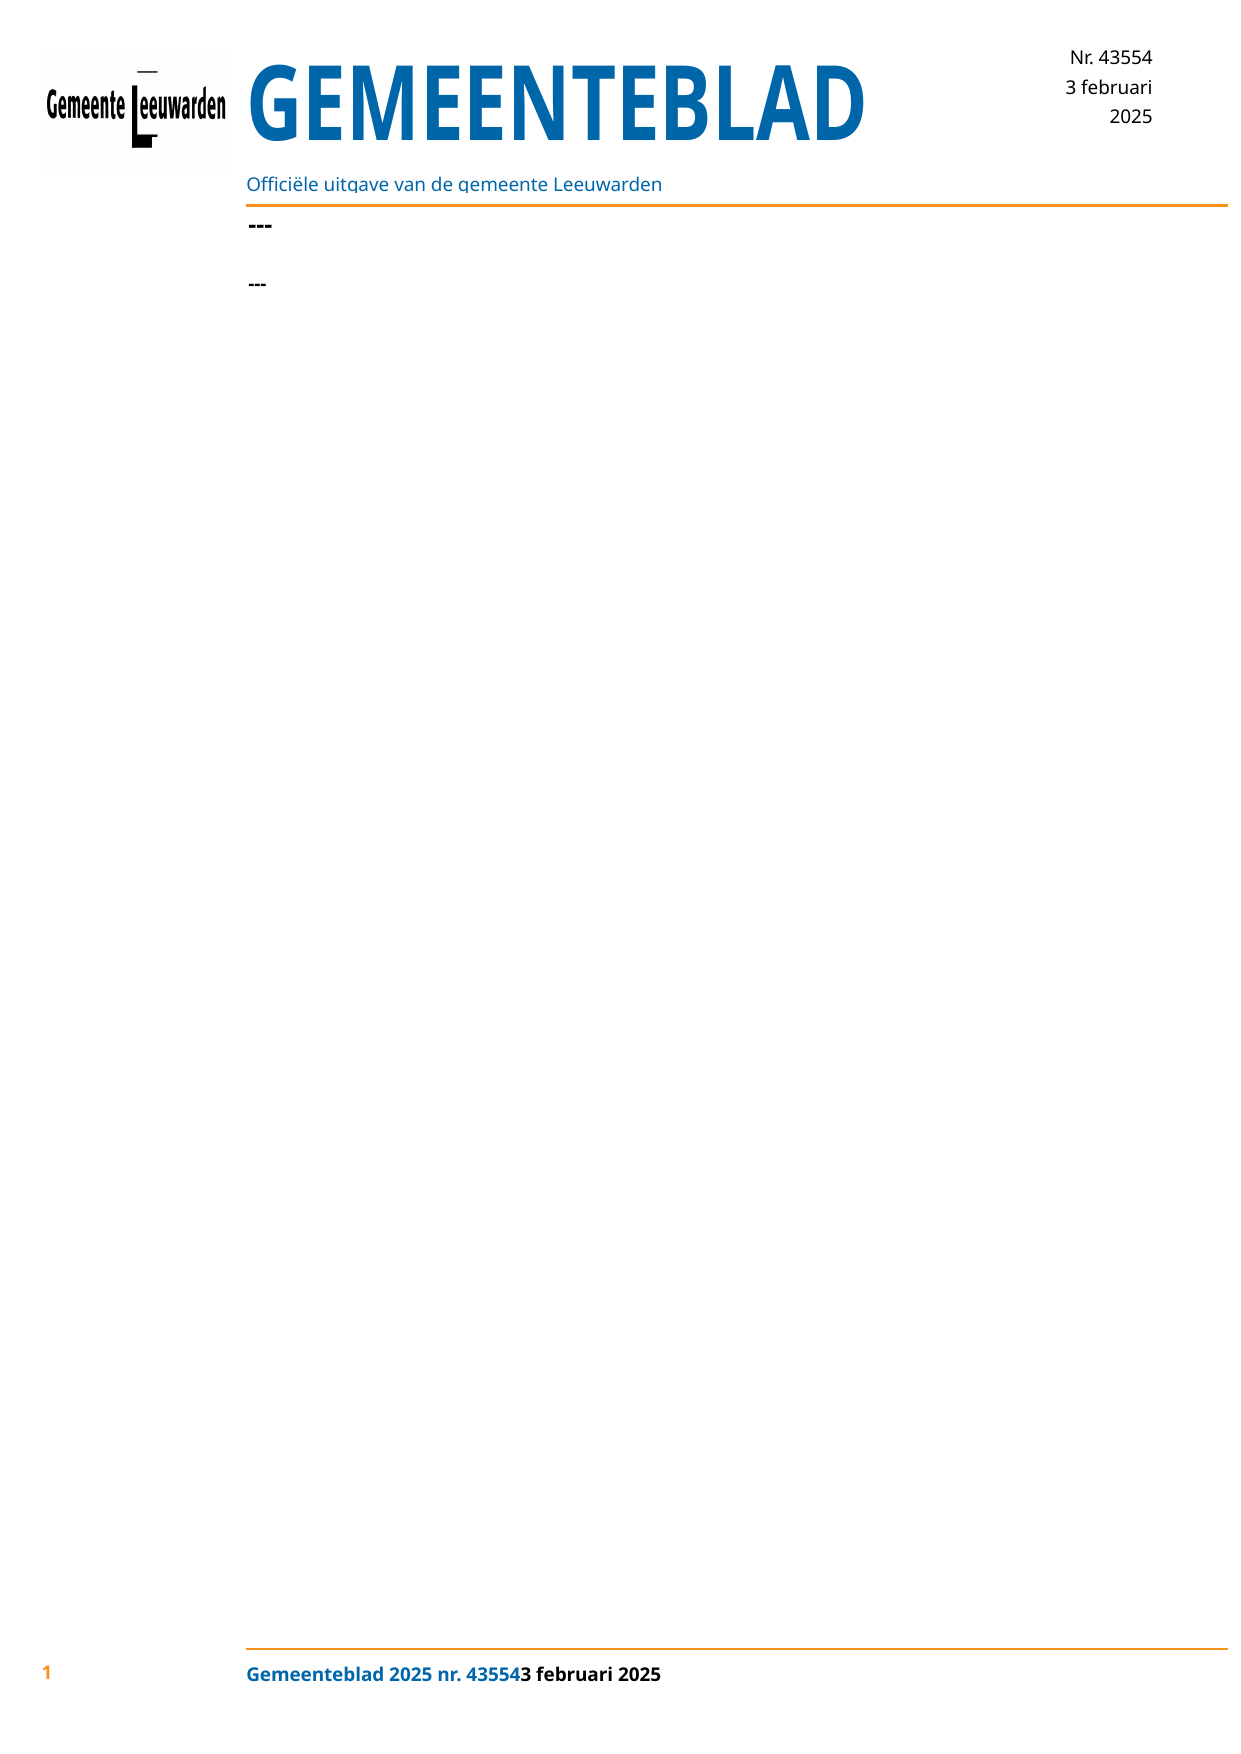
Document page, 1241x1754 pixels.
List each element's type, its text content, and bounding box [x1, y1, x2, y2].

text --- [248, 270, 1152, 296]
picture [41, 47, 231, 172]
text --- [248, 207, 1152, 241]
